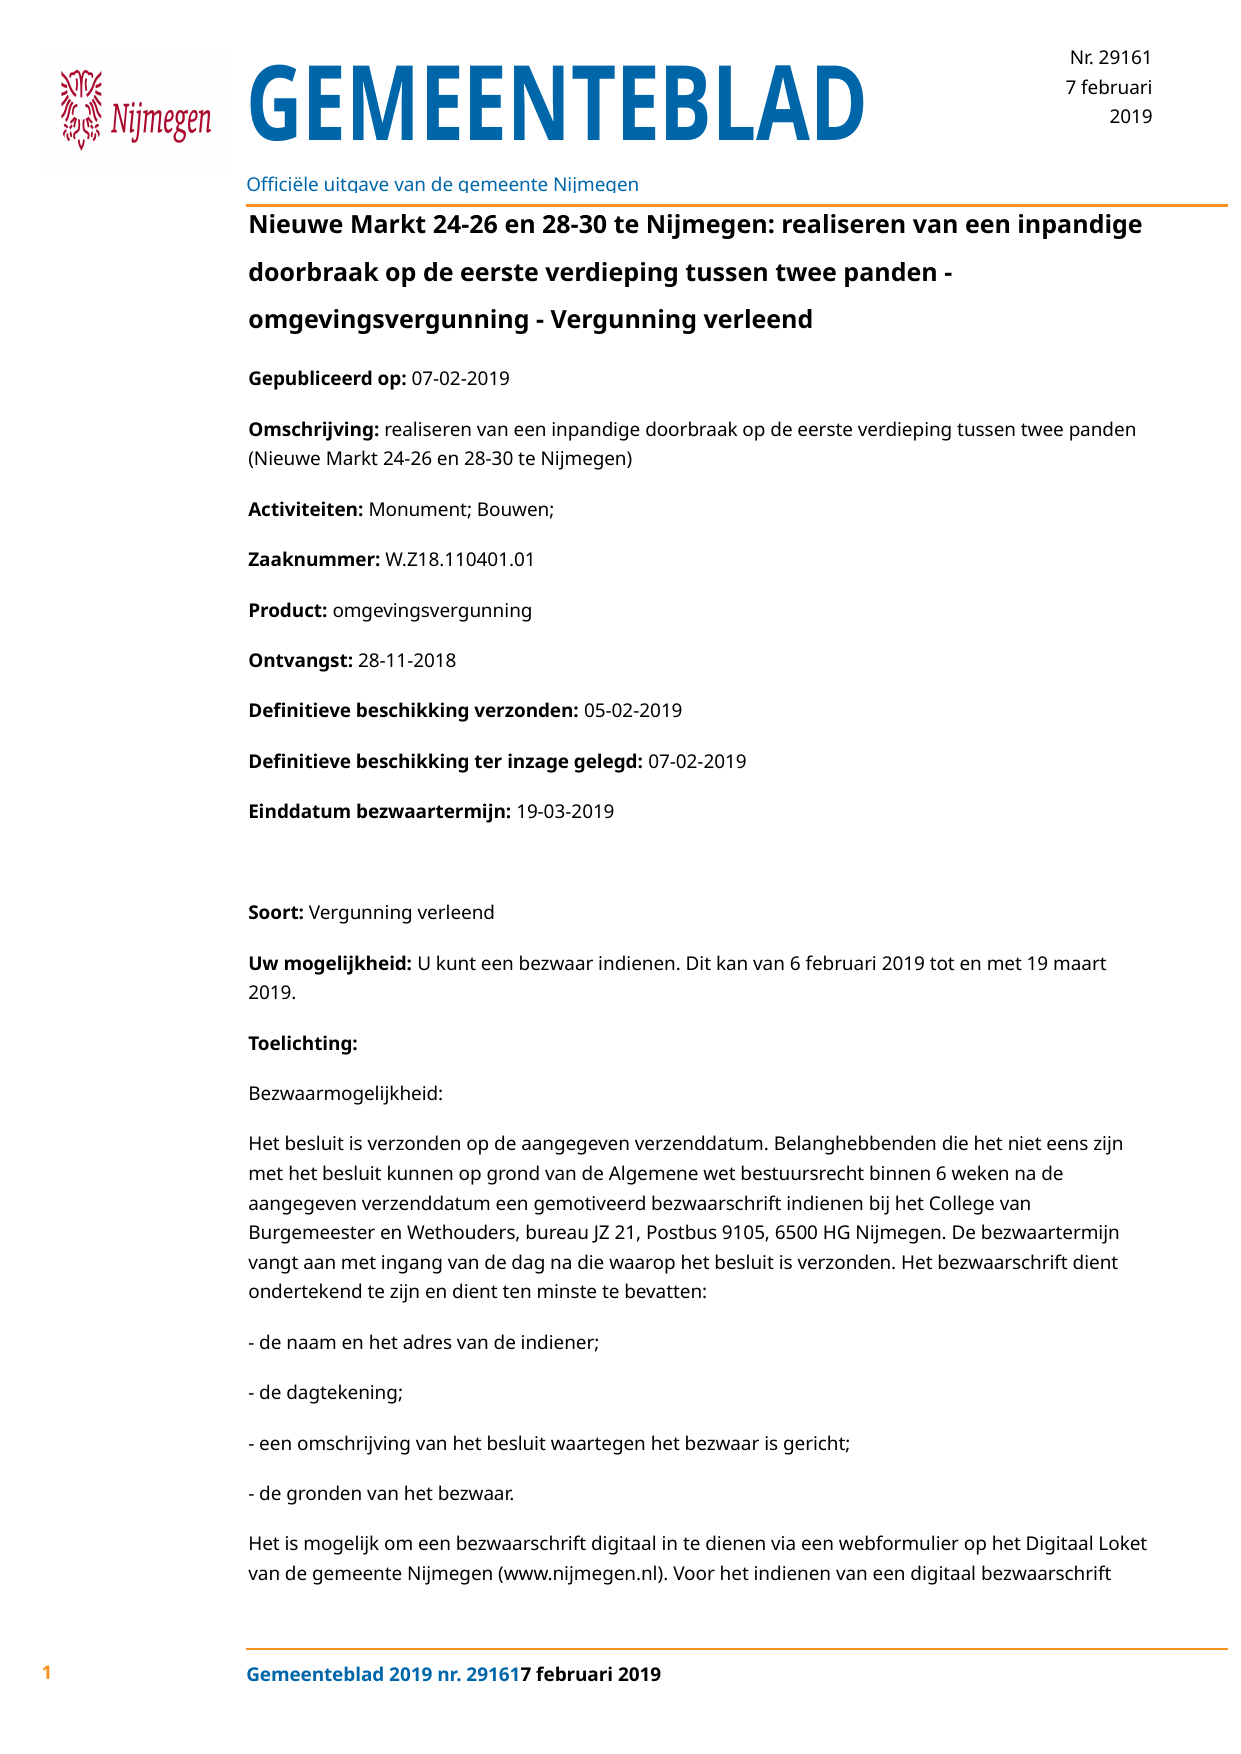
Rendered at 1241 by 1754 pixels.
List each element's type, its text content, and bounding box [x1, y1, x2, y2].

text Zaaknummer: W.Z18.110401.01 [248, 546, 1152, 572]
text Toelichting: [248, 1030, 1152, 1055]
text Product: omgevingsvergunning [248, 597, 1152, 622]
text Nieuwe Markt 24-26 en 28-30 te Nijmegen: realiseren van een inpandige doorbraak op de eerste verdieping tussen twee panden - omgevingsvergunning - Vergunning verleend [248, 207, 1152, 336]
text Einddatum bezwaartermijn: 19-03-2019 [248, 798, 1152, 824]
text - een omschrijving van het besluit waartegen het bezwaar is gericht; [248, 1430, 1152, 1455]
text - de gronden van het bezwaar. [248, 1480, 1152, 1506]
text Het is mogelijk om een bezwaarschrift digitaal in te dienen via een webformulier op het Digitaal Loket van de gemeente Nijmegen (www.nijmegen.nl). Voor het indienen van een digitaal bezwaarschrift [248, 1531, 1152, 1586]
text Omschrijving: realiseren van een inpandige doorbraak op de eerste verdieping tussen twee panden (Nieuwe Markt 24-26 en 28-30 te Nijmegen) [248, 416, 1152, 471]
text Ontvangst: 28-11-2018 [248, 647, 1152, 673]
text Gepubliceerd op: 07-02-2019 [248, 366, 1152, 391]
text Activiteiten: Monument; Bouwen; [248, 496, 1152, 522]
picture [41, 47, 231, 172]
text Definitieve beschikking ter inzage gelegd: 07-02-2019 [248, 748, 1152, 774]
text Soort: Vergunning verleend [248, 899, 1152, 925]
text - de naam en het adres van de indiener; [248, 1329, 1152, 1354]
text Definitieve beschikking verzonden: 05-02-2019 [248, 698, 1152, 723]
text - de dagtekening; [248, 1379, 1152, 1405]
text Uw mogelijkheid: U kunt een bezwaar indienen. Dit kan van 6 februari 2019 tot en met 19 maart 2019. [248, 950, 1152, 1005]
text Bezwaarmogelijkheid: [248, 1080, 1152, 1106]
text Het besluit is verzonden op de aangegeven verzenddatum. Belanghebbenden die het niet eens zijn met het besluit kunnen op grond van de Algemene wet bestuursrecht binnen 6 weken na de aangegeven verzenddatum een gemotiveerd bezwaarschrift indienen bij het College van Burgemeester en Wethouders, bureau JZ 21, Postbus 9105, 6500 HG Nijmegen. De bezwaartermijn vangt aan met ingang van de dag na die waarop het besluit is verzonden. Het bezwaarschrift dient ondertekend te zijn en dient ten minste te bevatten: [248, 1131, 1152, 1304]
